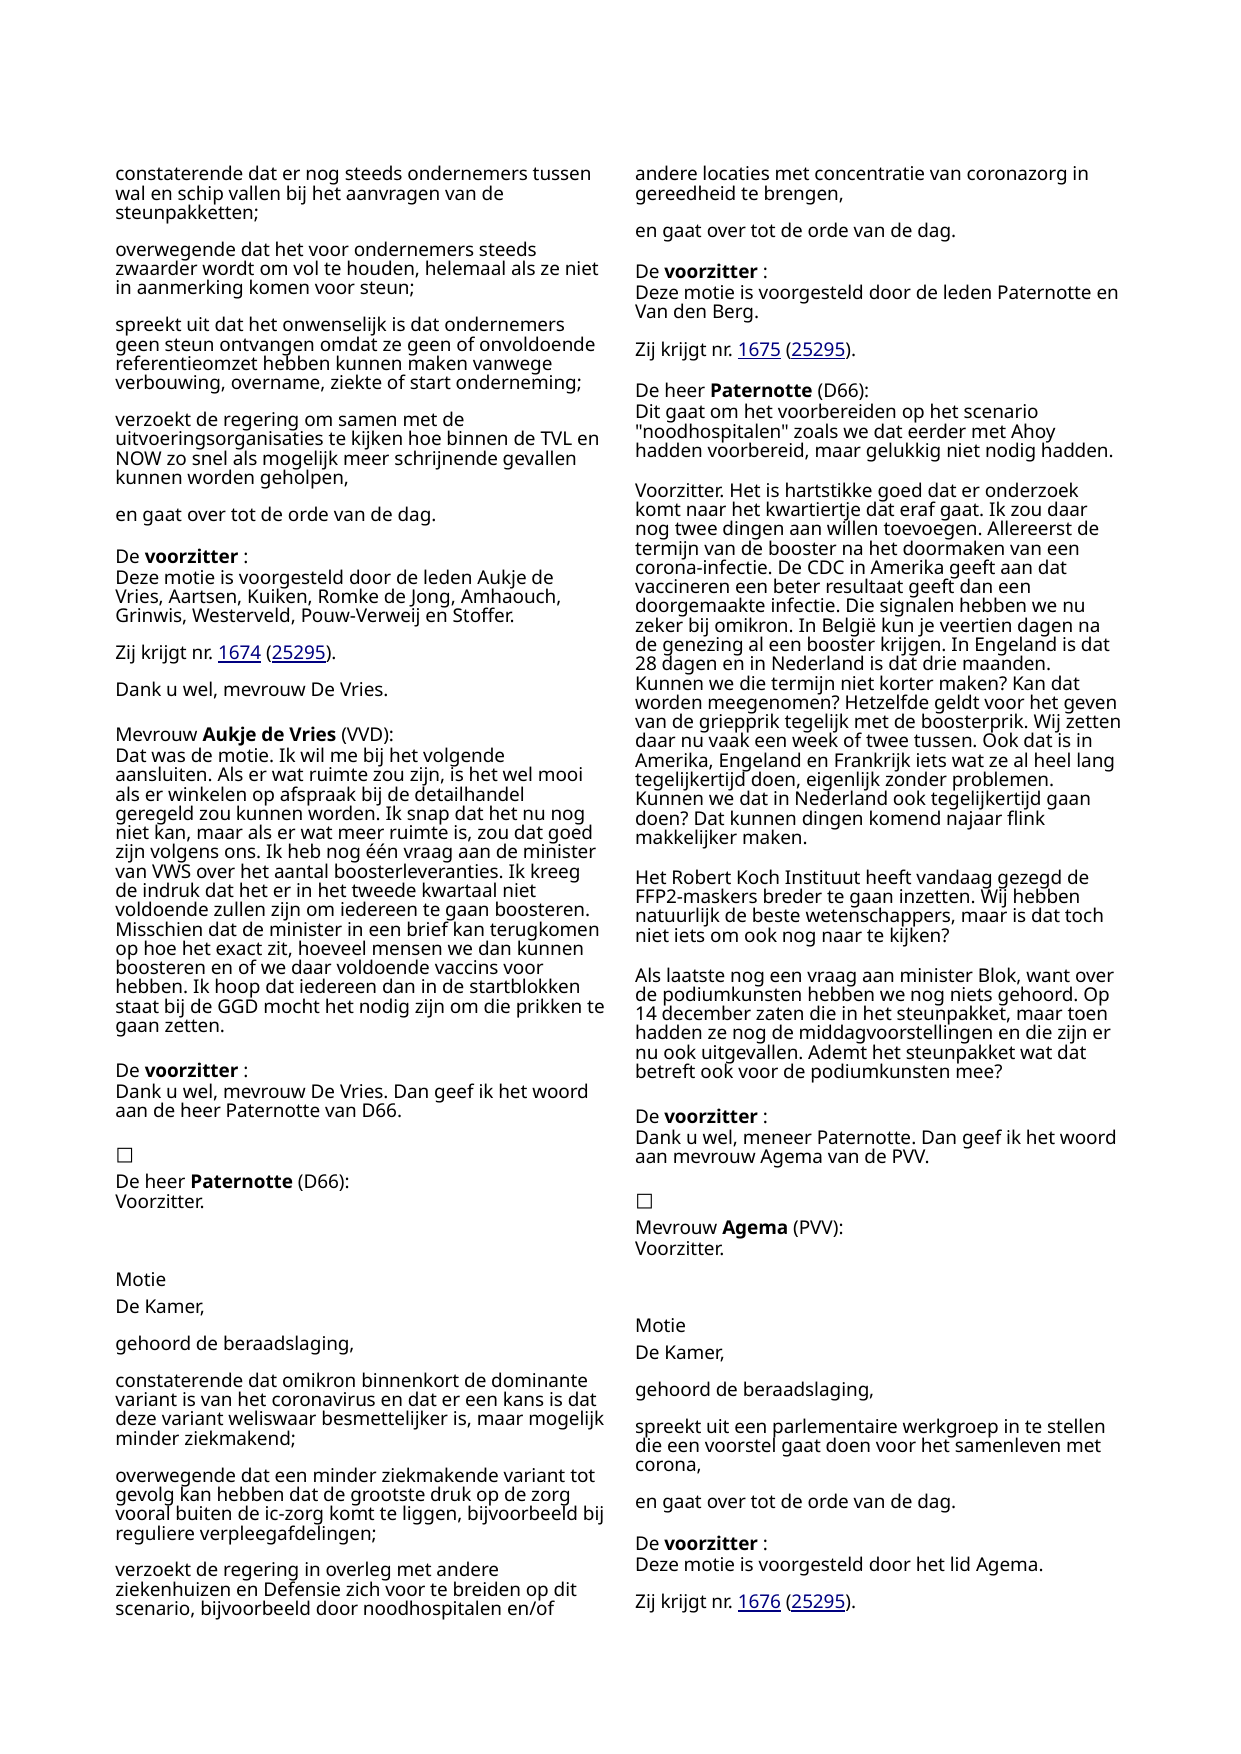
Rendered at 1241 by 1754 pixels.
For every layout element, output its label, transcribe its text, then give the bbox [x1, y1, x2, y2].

text De voorzitter : [115, 543, 605, 569]
text Dank u wel, mevrouw De Vries. [115, 681, 605, 701]
text constaterende dat omikron binnenkort de dominante variant is van het coronavirus en dat er een kans is dat deze variant weliswaar besmettelijker is, maar mogelijk minder ziekmakend; [115, 1372, 605, 1449]
text Het Robert Koch Instituut heeft vandaag gezegd de FFP2-maskers breder te gaan inzetten. Wij hebben natuurlijk de beste wetenschappers, maar is dat toch niet iets om ook nog naar te kijken? [635, 869, 1125, 946]
text constaterende dat er nog steeds ondernemers tussen wal en schip vallen bij het aanvragen van de steunpakketten; [115, 165, 605, 223]
text gehoord de beraadslaging, [635, 1381, 1125, 1400]
text gehoord de beraadslaging, [115, 1335, 605, 1354]
text De voorzitter : [635, 1103, 1125, 1129]
text De voorzitter : [635, 258, 1125, 284]
text overwegende dat het voor ondernemers steeds zwaarder wordt om vol te houden, helemaal als ze niet in aanmerking komen voor steun; [115, 241, 605, 299]
text Zij krijgt nr. 1675 (25295). [635, 341, 1125, 360]
text Voorzitter. Het is hartstikke goed dat er onderzoek komt naar het kwartiertje dat eraf gaat. Ik zou daar nog twee dingen aan willen toevoegen. Allereerst de termijn van de booster na het doormaken van een corona-infectie. De CDC in Amerika geeft aan dat vaccineren een beter resultaat geeft dan een doorgemaakte infectie. Die signalen hebben we nu zeker bij omikron. In België kun je veertien dagen na de genezing al een booster krijgen. In Engeland is dat 28 dagen en in Nederland is dat drie maanden. Kunnen we die termijn niet korter maken? Kan dat worden meegenomen? Hetzelfde geldt voor het geven van de griepprik tegelijk met de boosterprik. Wij zetten daar nu vaak een week of twee tussen. Ook dat is in Amerika, Engeland en Frankrijk iets wat ze al heel lang tegelijkertijd doen, eigenlijk zonder problemen. Kunnen we dat in Nederland ook tegelijkertijd gaan doen? Dat kunnen dingen komend najaar flink makkelijker maken. [635, 482, 1125, 848]
text De Kamer, [115, 1298, 605, 1317]
text ⬜ [635, 1188, 1125, 1214]
text verzoekt de regering in overleg met andere ziekenhuizen en Defensie zich voor te breiden op dit scenario, bijvoorbeeld door noodhospitalen en/of [115, 1561, 605, 1619]
text Dat was de motie. Ik wil me bij het volgende aansluiten. Als er wat ruimte zou zijn, is het wel mooi als er winkelen op afspraak bij de detailhandel geregeld zou kunnen worden. Ik snap dat het nu nog niet kan, maar als er wat meer ruimte is, zou dat goed zijn volgens ons. Ik heb nog één vraag aan de minister van VWS over het aantal boosterleveranties. Ik kreeg de indruk dat het er in het tweede kwartaal niet voldoende zullen zijn om iedereen te gaan boosteren. Misschien dat de minister in een brief kan terugkomen op hoe het exact zit, hoeveel mensen we dan kunnen boosteren en of we daar voldoende vaccins voor hebben. Ik hoop dat iedereen dan in de startblokken staat bij de GGD mocht het nodig zijn om die prikken te gaan zetten. [115, 747, 605, 1036]
text overwegende dat een minder ziekmakende variant tot gevolg kan hebben dat de grootste druk op de zorg vooral buiten de ic-zorg komt te liggen, bijvoorbeeld bij reguliere verpleegafdelingen; [115, 1467, 605, 1544]
text en gaat over tot de orde van de dag. [115, 506, 605, 525]
text Deze motie is voorgesteld door het lid Agema. [635, 1556, 1125, 1575]
text ⬜ [115, 1142, 605, 1168]
text andere locaties met concentratie van coronazorg in gereedheid te brengen, [635, 165, 1125, 204]
text Voorzitter. [635, 1239, 1125, 1259]
text Mevrouw Agema (PVV): [635, 1214, 1125, 1239]
text Als laatste nog een vraag aan minister Blok, want over de podiumkunsten hebben we nog niets gehoord. Op 14 december zaten die in het steunpakket, maar toen hadden ze nog de middagvoorstellingen en die zijn er nu ook uitgevallen. Ademt het steunpakket wat dat betreft ook voor de podiumkunsten mee? [635, 967, 1125, 1082]
text De voorzitter : [115, 1057, 605, 1083]
text spreekt uit een parlementaire werkgroep in te stellen die een voorstel gaat doen voor het samenleven met corona, [635, 1418, 1125, 1476]
text Motie [635, 1312, 1125, 1338]
text en gaat over tot de orde van de dag. [635, 1493, 1125, 1513]
text verzoekt de regering om samen met de uitvoeringsorganisaties te kijken hoe binnen de TVL en NOW zo snel als mogelijk meer schrijnende gevallen kunnen worden geholpen, [115, 411, 605, 488]
text Dank u wel, mevrouw De Vries. Dan geef ik het woord aan de heer Paternotte van D66. [115, 1083, 605, 1121]
text Deze motie is voorgesteld door de leden Paternotte en Van den Berg. [635, 284, 1125, 323]
text Dank u wel, meneer Paternotte. Dan geef ik het woord aan mevrouw Agema van de PVV. [635, 1129, 1125, 1167]
text Mevrouw Aukje de Vries (VVD): [115, 721, 605, 747]
text De heer Paternotte (D66): [115, 1168, 605, 1193]
text Motie [115, 1266, 605, 1292]
text De voorzitter : [635, 1530, 1125, 1556]
text spreekt uit dat het onwenselijk is dat ondernemers geen steun ontvangen omdat ze geen of onvoldoende referentieomzet hebben kunnen maken vanwege verbouwing, overname, ziekte of start onderneming; [115, 316, 605, 393]
text Dit gaat om het voorbereiden op het scenario "noodhospitalen" zoals we dat eerder met Ahoy hadden voorbereid, maar gelukkig niet nodig hadden. [635, 403, 1125, 461]
text De Kamer, [635, 1344, 1125, 1363]
text Deze motie is voorgesteld door de leden Aukje de Vries, Aartsen, Kuiken, Romke de Jong, Amhaouch, Grinwis, Westerveld, Pouw-Verweij en Stoffer. [115, 569, 605, 626]
text De heer Paternotte (D66): [635, 378, 1125, 403]
text en gaat over tot de orde van de dag. [635, 222, 1125, 241]
text Voorzitter. [115, 1193, 605, 1213]
text Zij krijgt nr. 1674 (25295). [115, 644, 605, 663]
text Zij krijgt nr. 1676 (25295). [635, 1593, 1125, 1612]
